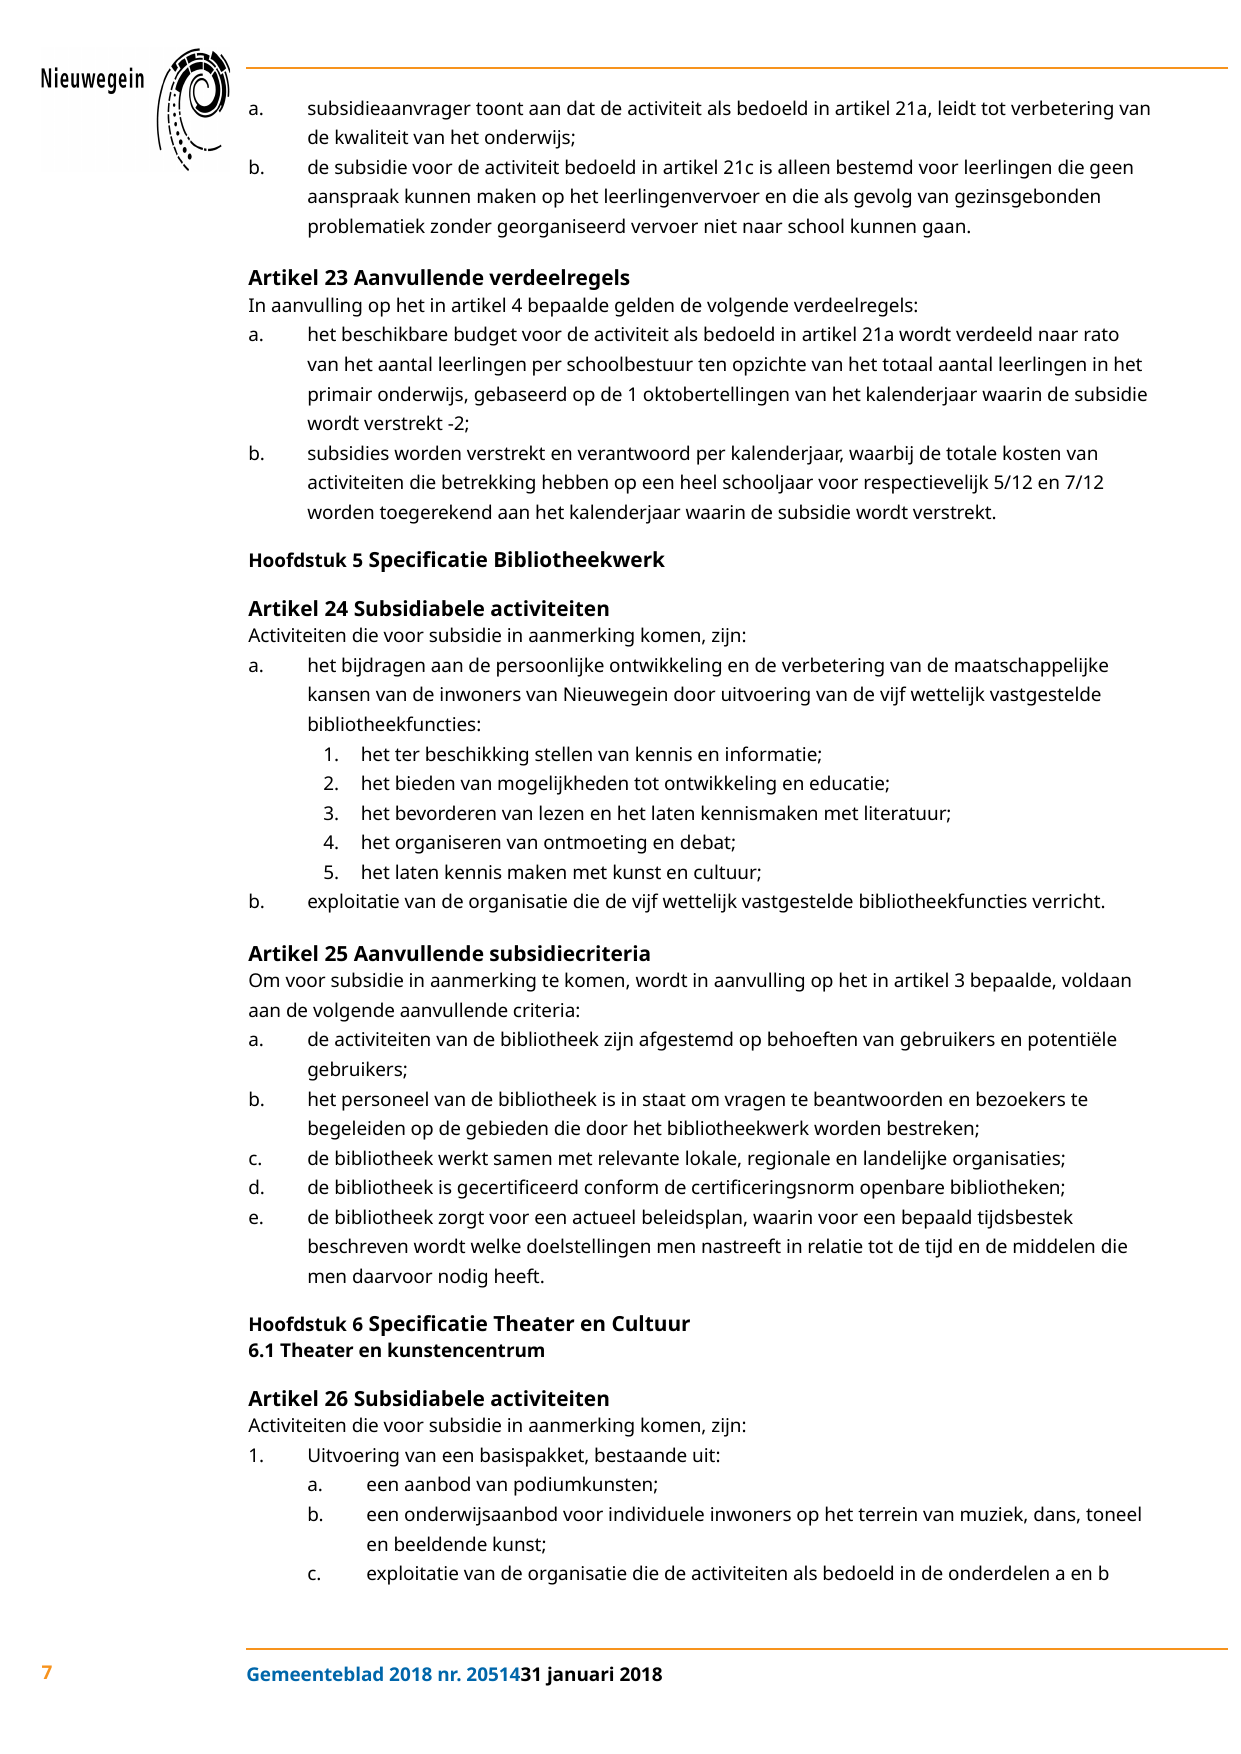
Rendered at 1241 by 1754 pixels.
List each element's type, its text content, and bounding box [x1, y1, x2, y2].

text Hoofdstuk 6 Specificatie Theater en Cultuur [248, 1309, 1152, 1337]
text Artikel 24 Subsidiabele activiteiten [248, 594, 1152, 622]
list het bijdragen aan de persoonlijke ontwikkeling en de verbetering van de maatschappelijke kansen van de inwoners van Nieuwegein door uitvoering van de vijf wettelijk vastgestelde bibliotheekfuncties: [248, 652, 1152, 737]
list Uitvoering van een basispakket, bestaande uit: [248, 1442, 1152, 1468]
list de bibliotheek is gecertificeerd conform de certificeringsnorm openbare bibliotheken; [248, 1174, 1152, 1200]
text Activiteiten die voor subsidie in aanmerking komen, zijn: [248, 1412, 1152, 1438]
list een aanbod van podiumkunsten; [307, 1472, 1152, 1497]
text Artikel 23 Aanvullende verdeelregels [248, 263, 1152, 292]
list exploitatie van de organisatie die de activiteiten als bedoeld in de onderdelen a en b [307, 1560, 1152, 1586]
list de bibliotheek zorgt voor een actueel beleidsplan, waarin voor een bepaald tijdsbestek beschreven wordt welke doelstellingen men nastreeft in relatie tot de tijd en de middelen die men daarvoor nodig heeft. [248, 1204, 1152, 1289]
text Activiteiten die voor subsidie in aanmerking komen, zijn: [248, 622, 1152, 648]
list het bieden van mogelijkheden tot ontwikkeling en educatie; [323, 770, 1152, 796]
list de bibliotheek werkt samen met relevante lokale, regionale en landelijke organisaties; [248, 1145, 1152, 1171]
list de subsidie voor de activiteit bedoeld in artikel 21c is alleen bestemd voor leerlingen die geen aanspraak kunnen maken op het leerlingenvervoer en die als gevolg van gezinsgebonden problematiek zonder georganiseerd vervoer niet naar school kunnen gaan. [248, 154, 1152, 239]
list het laten kennis maken met kunst en cultuur; [323, 859, 1152, 885]
text Artikel 26 Subsidiabele activiteiten [248, 1384, 1152, 1412]
list het personeel van de bibliotheek is in staat om vragen te beantwoorden en bezoekers te begeleiden op de gebieden die door het bibliotheekwerk worden bestreken; [248, 1086, 1152, 1141]
list het organiseren van ontmoeting en debat; [323, 829, 1152, 855]
list exploitatie van de organisatie die de vijf wettelijk vastgestelde bibliotheekfuncties verricht. [248, 889, 1152, 914]
list het bevorderen van lezen en het laten kennismaken met literatuur; [323, 800, 1152, 826]
list subsidies worden verstrekt en verantwoord per kalenderjaar, waarbij de totale kosten van activiteiten die betrekking hebben op een heel schooljaar voor respectievelijk 5/12 en 7/12 worden toegerekend aan het kalenderjaar waarin de subsidie wordt verstrekt. [248, 440, 1152, 525]
text Hoofdstuk 5 Specificatie Bibliotheekwerk [248, 545, 1152, 573]
list een onderwijsaanbod voor individuele inwoners op het terrein van muziek, dans, toneel en beeldende kunst; [307, 1501, 1152, 1556]
list het ter beschikking stellen van kennis en informatie; [323, 741, 1152, 766]
text Artikel 25 Aanvullende subsidiecriteria [248, 939, 1152, 967]
list het beschikbare budget voor de activiteit als bedoeld in artikel 21a wordt verdeeld naar rato van het aantal leerlingen per schoolbestuur ten opzichte van het totaal aantal leerlingen in het primair onderwijs, gebaseerd op de 1 oktobertellingen van het kalenderjaar waarin de subsidie wordt verstrekt -2; [248, 322, 1152, 436]
text 6.1 Theater en kunstencentrum [248, 1337, 1152, 1363]
picture [41, 47, 231, 172]
list subsidieaanvrager toont aan dat de activiteit als bedoeld in artikel 21a, leidt tot verbetering van de kwaliteit van het onderwijs; [248, 95, 1152, 150]
text In aanvulling op het in artikel 4 bepaalde gelden de volgende verdeelregels: [248, 292, 1152, 318]
list de activiteiten van de bibliotheek zijn afgestemd op behoeften van gebruikers en potentiële gebruikers; [248, 1027, 1152, 1082]
text Om voor subsidie in aanmerking te komen, wordt in aanvulling op het in artikel 3 bepaalde, voldaan aan de volgende aanvullende criteria: [248, 967, 1152, 1023]
